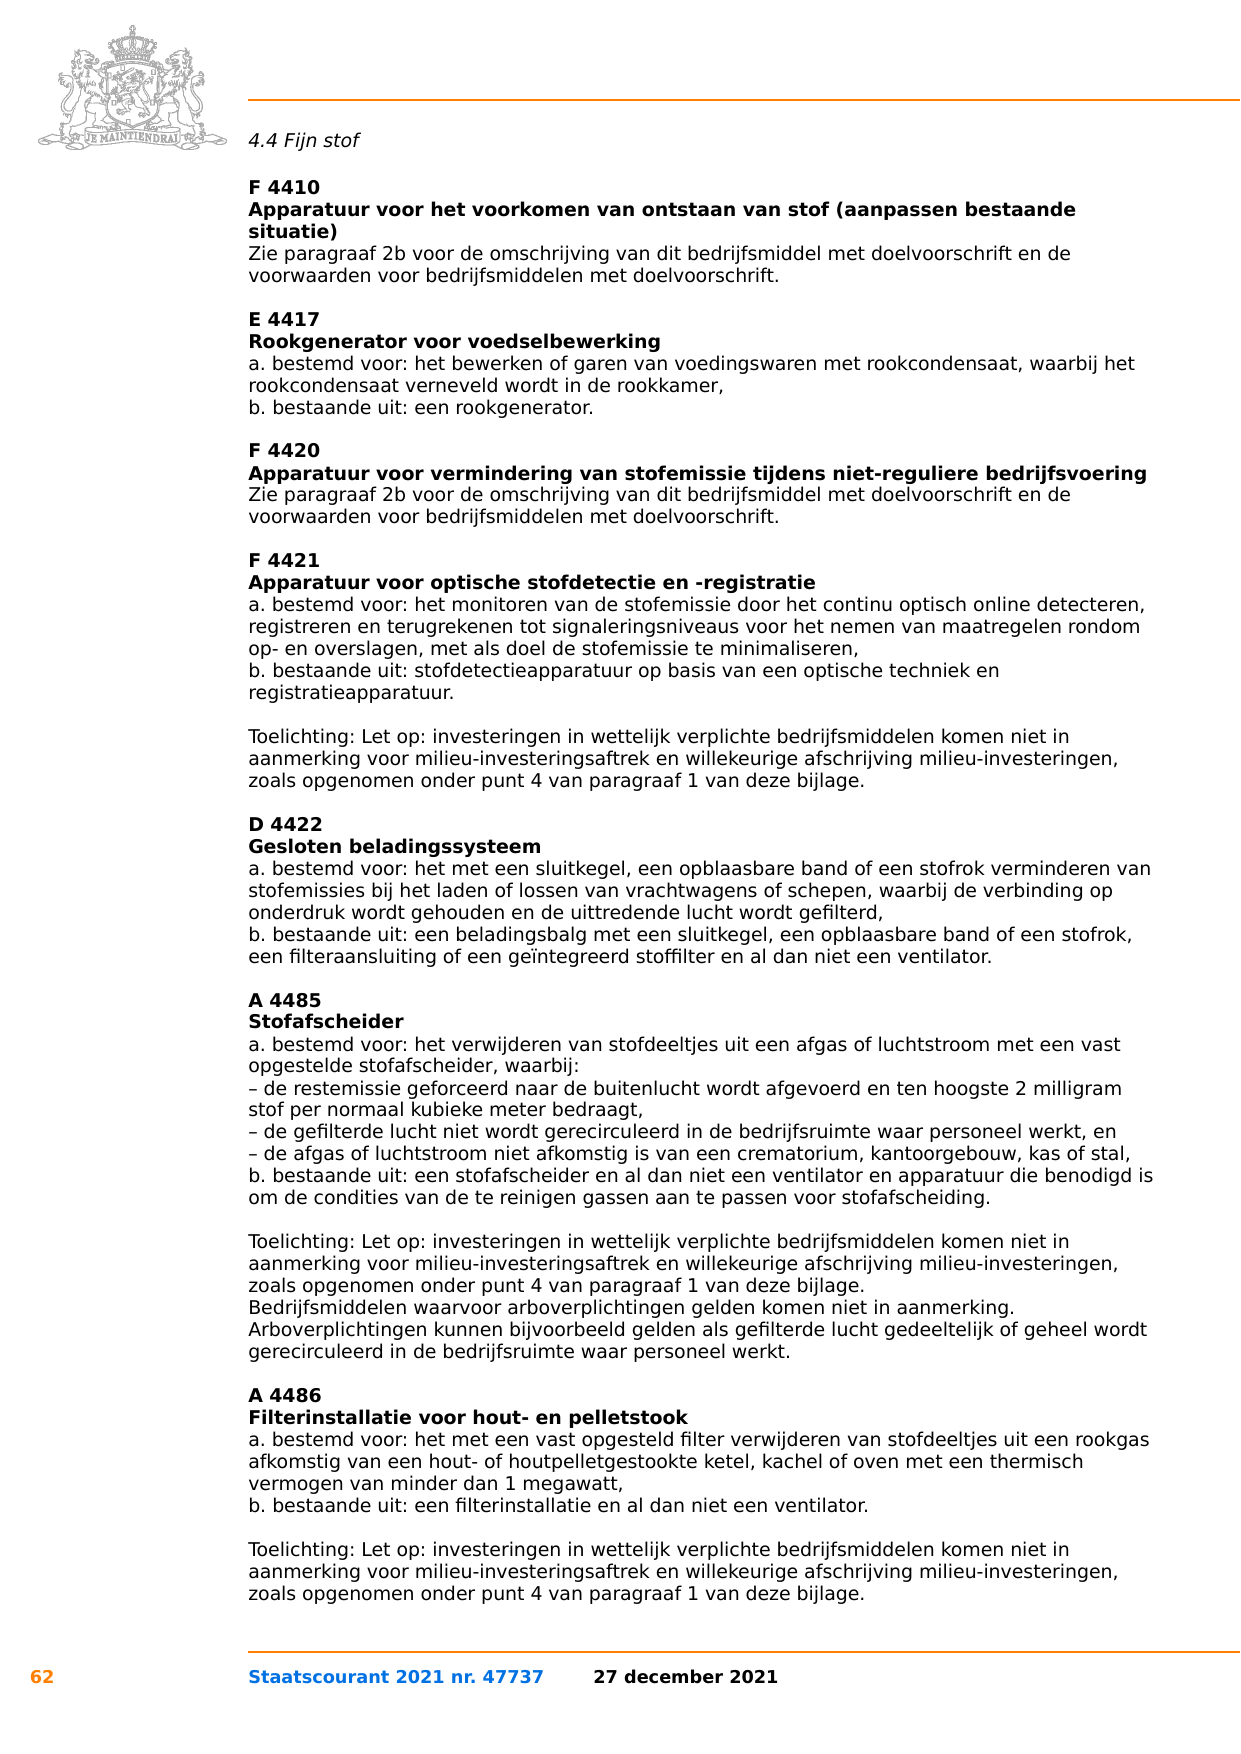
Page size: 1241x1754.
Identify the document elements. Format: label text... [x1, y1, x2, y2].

text b. bestaande uit: stofdetectieapparatuur op basis van een optische techniek en registratieapparatuur. [248, 660, 1163, 704]
text – de gefilterde lucht niet wordt gerecirculeerd in de bedrijfsruimte waar personeel werkt, en [248, 1121, 1163, 1143]
text Apparatuur voor vermindering van stofemissie tijdens niet-reguliere bedrijfsvoering [248, 462, 1163, 484]
text Toelichting: Let op: investeringen in wettelijk verplichte bedrijfsmiddelen komen niet in aanmerking voor milieu-investeringsaftrek en willekeurige afschrijving milieu-investeringen, zoals opgenomen onder punt 4 van paragraaf 1 van deze bijlage. [248, 1231, 1163, 1297]
text Filterinstallatie voor hout- en pelletstook [248, 1407, 1163, 1429]
text Zie paragraaf 2b voor de omschrijving van dit bedrijfsmiddel met doelvoorschrift en de voorwaarden voor bedrijfsmiddelen met doelvoorschrift. [248, 484, 1163, 528]
text Apparatuur voor het voorkomen van ontstaan van stof (aanpassen bestaande situatie) [248, 199, 1163, 243]
picture [38, 25, 227, 150]
text a. bestemd voor: het met een sluitkegel, een opblaasbare band of een stofrok verminderen van stofemissies bij het laden of lossen van vrachtwagens of schepen, waarbij de verbinding op onderdruk wordt gehouden en de uittredende lucht wordt gefilterd, [248, 858, 1163, 924]
text b. bestaande uit: een beladingsbalg met een sluitkegel, een opblaasbare band of een stofrok, een filteraansluiting of een geïntegreerd stoffilter en al dan niet een ventilator. [248, 924, 1163, 968]
text a. bestemd voor: het verwijderen van stofdeeltjes uit een afgas of luchtstroom met een vast opgestelde stofafscheider, waarbij: [248, 1033, 1163, 1077]
text Zie paragraaf 2b voor de omschrijving van dit bedrijfsmiddel met doelvoorschrift en de voorwaarden voor bedrijfsmiddelen met doelvoorschrift. [248, 243, 1163, 287]
text A 4486 [248, 1385, 1163, 1407]
text Apparatuur voor optische stofdetectie en -registratie [248, 572, 1163, 594]
text – de restemissie geforceerd naar de buitenlucht wordt afgevoerd en ten hoogste 2 milligram stof per normaal kubieke meter bedraagt, [248, 1077, 1163, 1121]
text Toelichting: Let op: investeringen in wettelijk verplichte bedrijfsmiddelen komen niet in aanmerking voor milieu-investeringsaftrek en willekeurige afschrijving milieu-investeringen, zoals opgenomen onder punt 4 van paragraaf 1 van deze bijlage. [248, 1539, 1163, 1604]
text Bedrijfsmiddelen waarvoor arboverplichtingen gelden komen niet in aanmerking. Arboverplichtingen kunnen bijvoorbeeld gelden als gefilterde lucht gedeeltelijk of geheel wordt gerecirculeerd in de bedrijfsruimte waar personeel werkt. [248, 1297, 1163, 1363]
subtitle 4.4 Fijn stof [248, 130, 1163, 152]
text b. bestaande uit: een stofafscheider en al dan niet een ventilator en apparatuur die benodigd is om de condities van de te reinigen gassen aan te passen voor stofafscheiding. [248, 1165, 1163, 1209]
text F 4421 [248, 550, 1163, 572]
text F 4420 [248, 440, 1163, 462]
text D 4422 [248, 814, 1163, 836]
text Toelichting: Let op: investeringen in wettelijk verplichte bedrijfsmiddelen komen niet in aanmerking voor milieu-investeringsaftrek en willekeurige afschrijving milieu-investeringen, zoals opgenomen onder punt 4 van paragraaf 1 van deze bijlage. [248, 726, 1163, 792]
text b. bestaande uit: een filterinstallatie en al dan niet een ventilator. [248, 1495, 1163, 1517]
text Gesloten beladingssysteem [248, 836, 1163, 858]
text Rookgenerator voor voedselbewerking [248, 331, 1163, 353]
text a. bestemd voor: het met een vast opgesteld filter verwijderen van stofdeeltjes uit een rookgas afkomstig van een hout- of houtpelletgestookte ketel, kachel of oven met een thermisch vermogen van minder dan 1 megawatt, [248, 1429, 1163, 1495]
text A 4485 [248, 989, 1163, 1011]
text b. bestaande uit: een rookgenerator. [248, 397, 1163, 418]
text Stofafscheider [248, 1011, 1163, 1033]
text a. bestemd voor: het bewerken of garen van voedingswaren met rookcondensaat, waarbij het rookcondensaat verneveld wordt in de rookkamer, [248, 353, 1163, 397]
text E 4417 [248, 309, 1163, 331]
text F 4410 [248, 177, 1163, 199]
text a. bestemd voor: het monitoren van de stofemissie door het continu optisch online detecteren, registreren en terugrekenen tot signaleringsniveaus voor het nemen van maatregelen rondom op- en overslagen, met als doel de stofemissie te minimaliseren, [248, 594, 1163, 660]
text – de afgas of luchtstroom niet afkomstig is van een crematorium, kantoorgebouw, kas of stal, [248, 1143, 1163, 1165]
